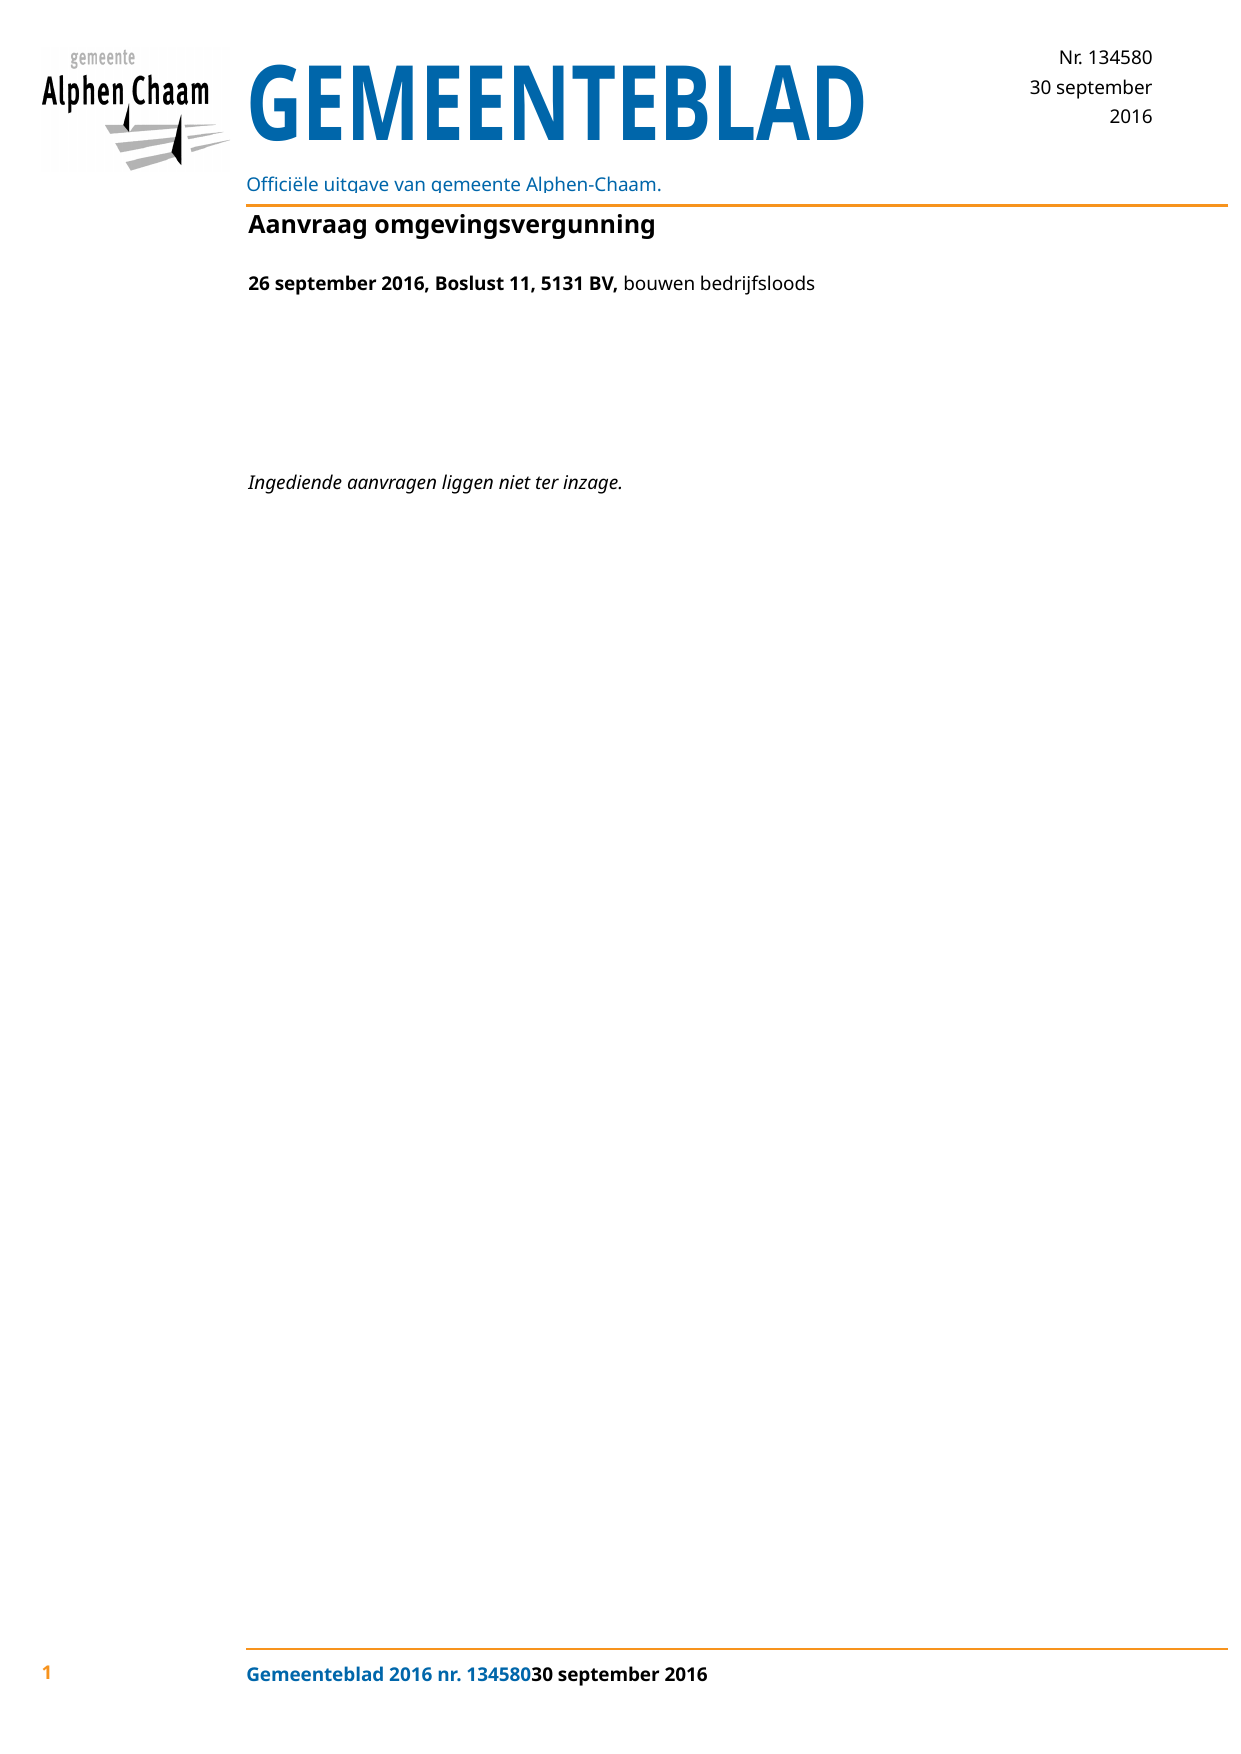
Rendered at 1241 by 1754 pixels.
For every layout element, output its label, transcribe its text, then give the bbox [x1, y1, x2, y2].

text Aanvraag omgevingsvergunning [248, 207, 1152, 241]
text 26 september 2016, Boslust 11, 5131 BV, bouwen bedrijfsloods [248, 270, 1152, 296]
picture [41, 47, 231, 172]
text Ingediende aanvragen liggen niet ter inzage. [248, 469, 1152, 495]
